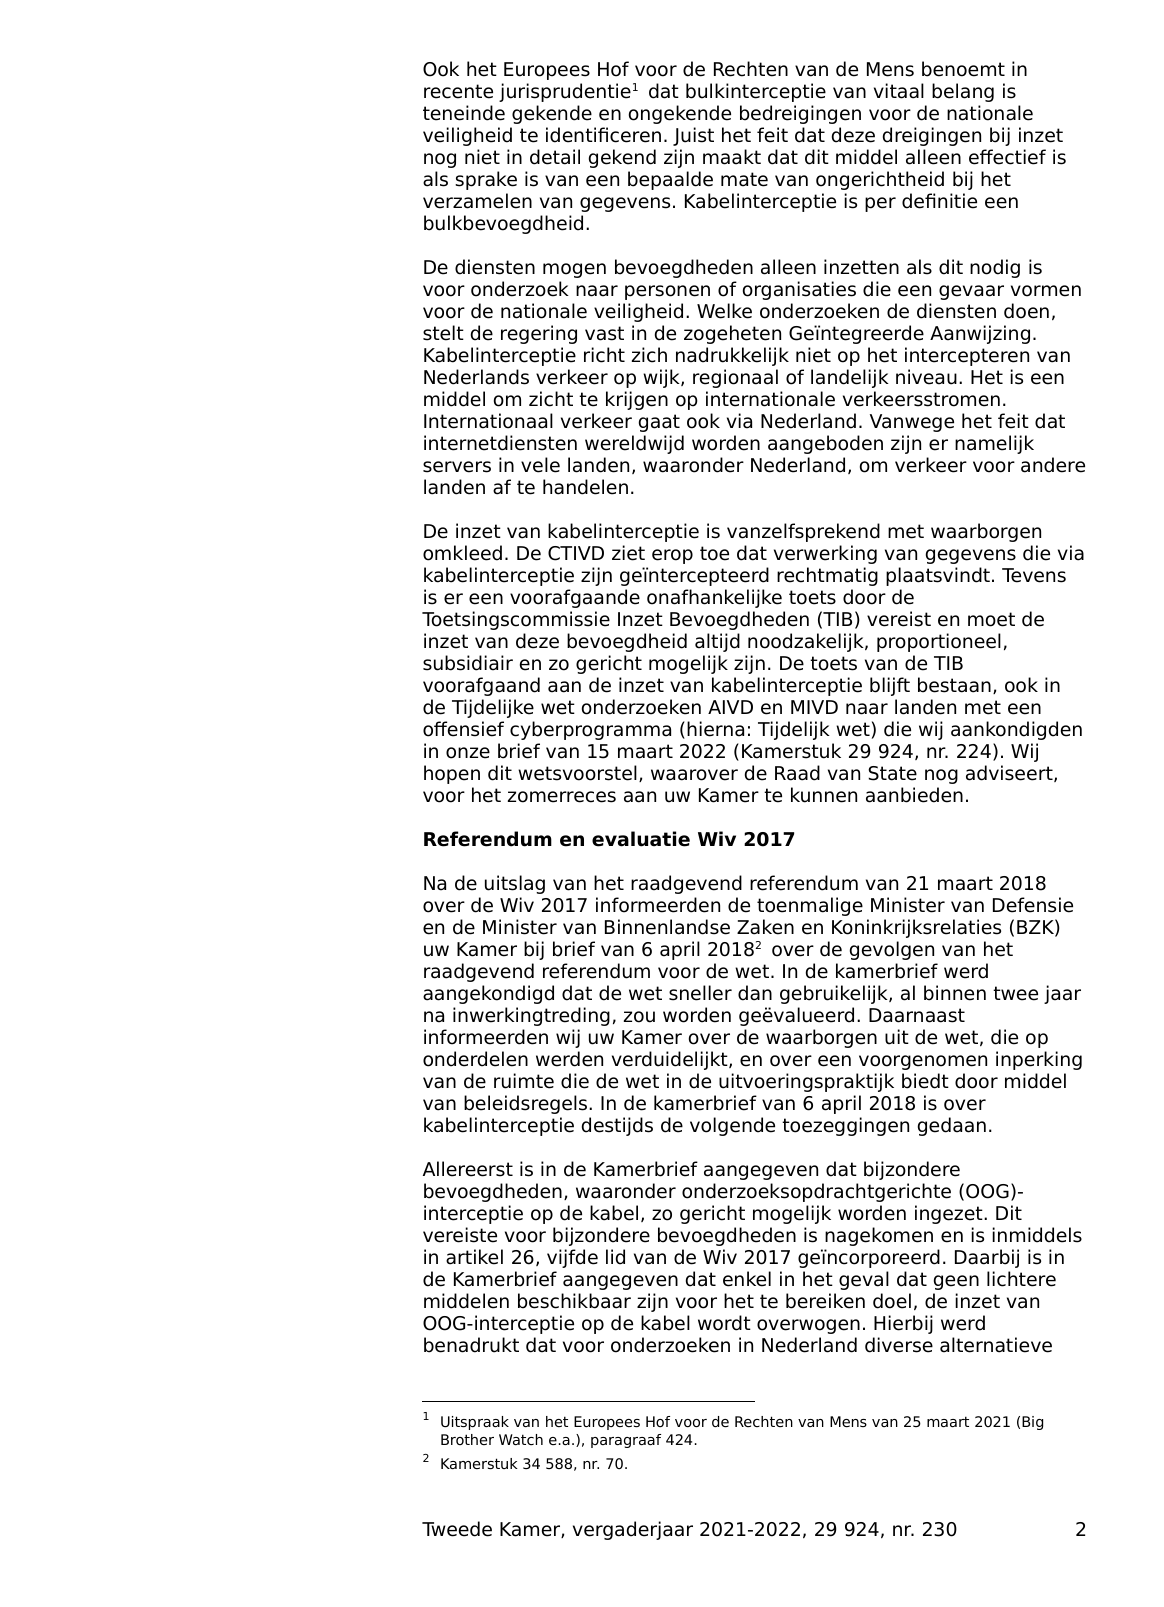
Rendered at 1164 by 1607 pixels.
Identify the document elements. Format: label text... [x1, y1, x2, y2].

text Ook het Europees Hof voor de Rechten van de Mens benoemt in recente jurisprudentie dat bulkinterceptie van vitaal belang is teneinde gekende en ongekende bedreigingen voor de nationale veiligheid te identificeren. Juist het feit dat deze dreigingen bij inzet nog niet in detail gekend zijn maakt dat dit middel alleen effectief is als sprake is van een bepaalde mate van ongerichtheid bij het verzamelen van gegevens. Kabelinterceptie is per definitie een bulkbevoegdheid. [422, 59, 1087, 235]
text Kamerstuk 34 588, nr. 70. [422, 1452, 1087, 1474]
subtitle Referendum en evaluatie Wiv 2017 [422, 829, 1087, 851]
text Uitspraak van het Europees Hof voor de Rechten van Mens van 25 maart 2021 (Big Brother Watch e.a.), paragraaf 424. [422, 1410, 1087, 1449]
text De inzet van kabelinterceptie is vanzelfsprekend met waarborgen omkleed. De CTIVD ziet erop toe dat verwerking van gegevens die via kabelinterceptie zijn geïntercepteerd rechtmatig plaatsvindt. Tevens is er een voorafgaande onafhankelijke toets door de Toetsingscommissie Inzet Bevoegdheden (TIB) vereist en moet de inzet van deze bevoegdheid altijd noodzakelijk, proportioneel, subsidiair en zo gericht mogelijk zijn. De toets van de TIB voorafgaand aan de inzet van kabelinterceptie blijft bestaan, ook in de Tijdelijke wet onderzoeken AIVD en MIVD naar landen met een offensief cyberprogramma (hierna: Tijdelijk wet) die wij aankondigden in onze brief van 15 maart 2022 (Kamerstuk 29 924, nr. 224). Wij hopen dit wetsvoorstel, waarover de Raad van State nog adviseert, voor het zomerreces aan uw Kamer te kunnen aanbieden. [422, 521, 1087, 807]
text Allereerst is in de Kamerbrief aangegeven dat bijzondere bevoegdheden, waaronder onderzoeksopdrachtgerichte (OOG)-interceptie op de kabel, zo gericht mogelijk worden ingezet. Dit vereiste voor bijzondere bevoegdheden is nagekomen en is inmiddels in artikel 26, vijfde lid van de Wiv 2017 geïncorporeerd. Daarbij is in de Kamerbrief aangegeven dat enkel in het geval dat geen lichtere middelen beschikbaar zijn voor het te bereiken doel, de inzet van OOG-interceptie op de kabel wordt overwogen. Hierbij werd benadrukt dat voor onderzoeken in Nederland diverse alternatieve [422, 1159, 1087, 1357]
text De diensten mogen bevoegdheden alleen inzetten als dit nodig is voor onderzoek naar personen of organisaties die een gevaar vormen voor de nationale veiligheid. Welke onderzoeken de diensten doen, stelt de regering vast in de zogeheten Geïntegreerde Aanwijzing. Kabelinterceptie richt zich nadrukkelijk niet op het intercepteren van Nederlands verkeer op wijk, regionaal of landelijk niveau. Het is een middel om zicht te krijgen op internationale verkeersstromen. Internationaal verkeer gaat ook via Nederland. Vanwege het feit dat internetdiensten wereldwijd worden aangeboden zijn er namelijk servers in vele landen, waaronder Nederland, om verkeer voor andere landen af te handelen. [422, 257, 1087, 499]
text Na de uitslag van het raadgevend referendum van 21 maart 2018 over de Wiv 2017 informeerden de toenmalige Minister van Defensie en de Minister van Binnenlandse Zaken en Koninkrijksrelaties (BZK) uw Kamer bij brief van 6 april 2018 over de gevolgen van het raadgevend referendum voor de wet. In de kamerbrief werd aangekondigd dat de wet sneller dan gebruikelijk, al binnen twee jaar na inwerkingtreding, zou worden geëvalueerd. Daarnaast informeerden wij uw Kamer over de waarborgen uit de wet, die op onderdelen werden verduidelijkt, en over een voorgenomen inperking van de ruimte die de wet in de uitvoeringspraktijk biedt door middel van beleidsregels. In de kamerbrief van 6 april 2018 is over kabelinterceptie destijds de volgende toezeggingen gedaan. [422, 873, 1087, 1137]
